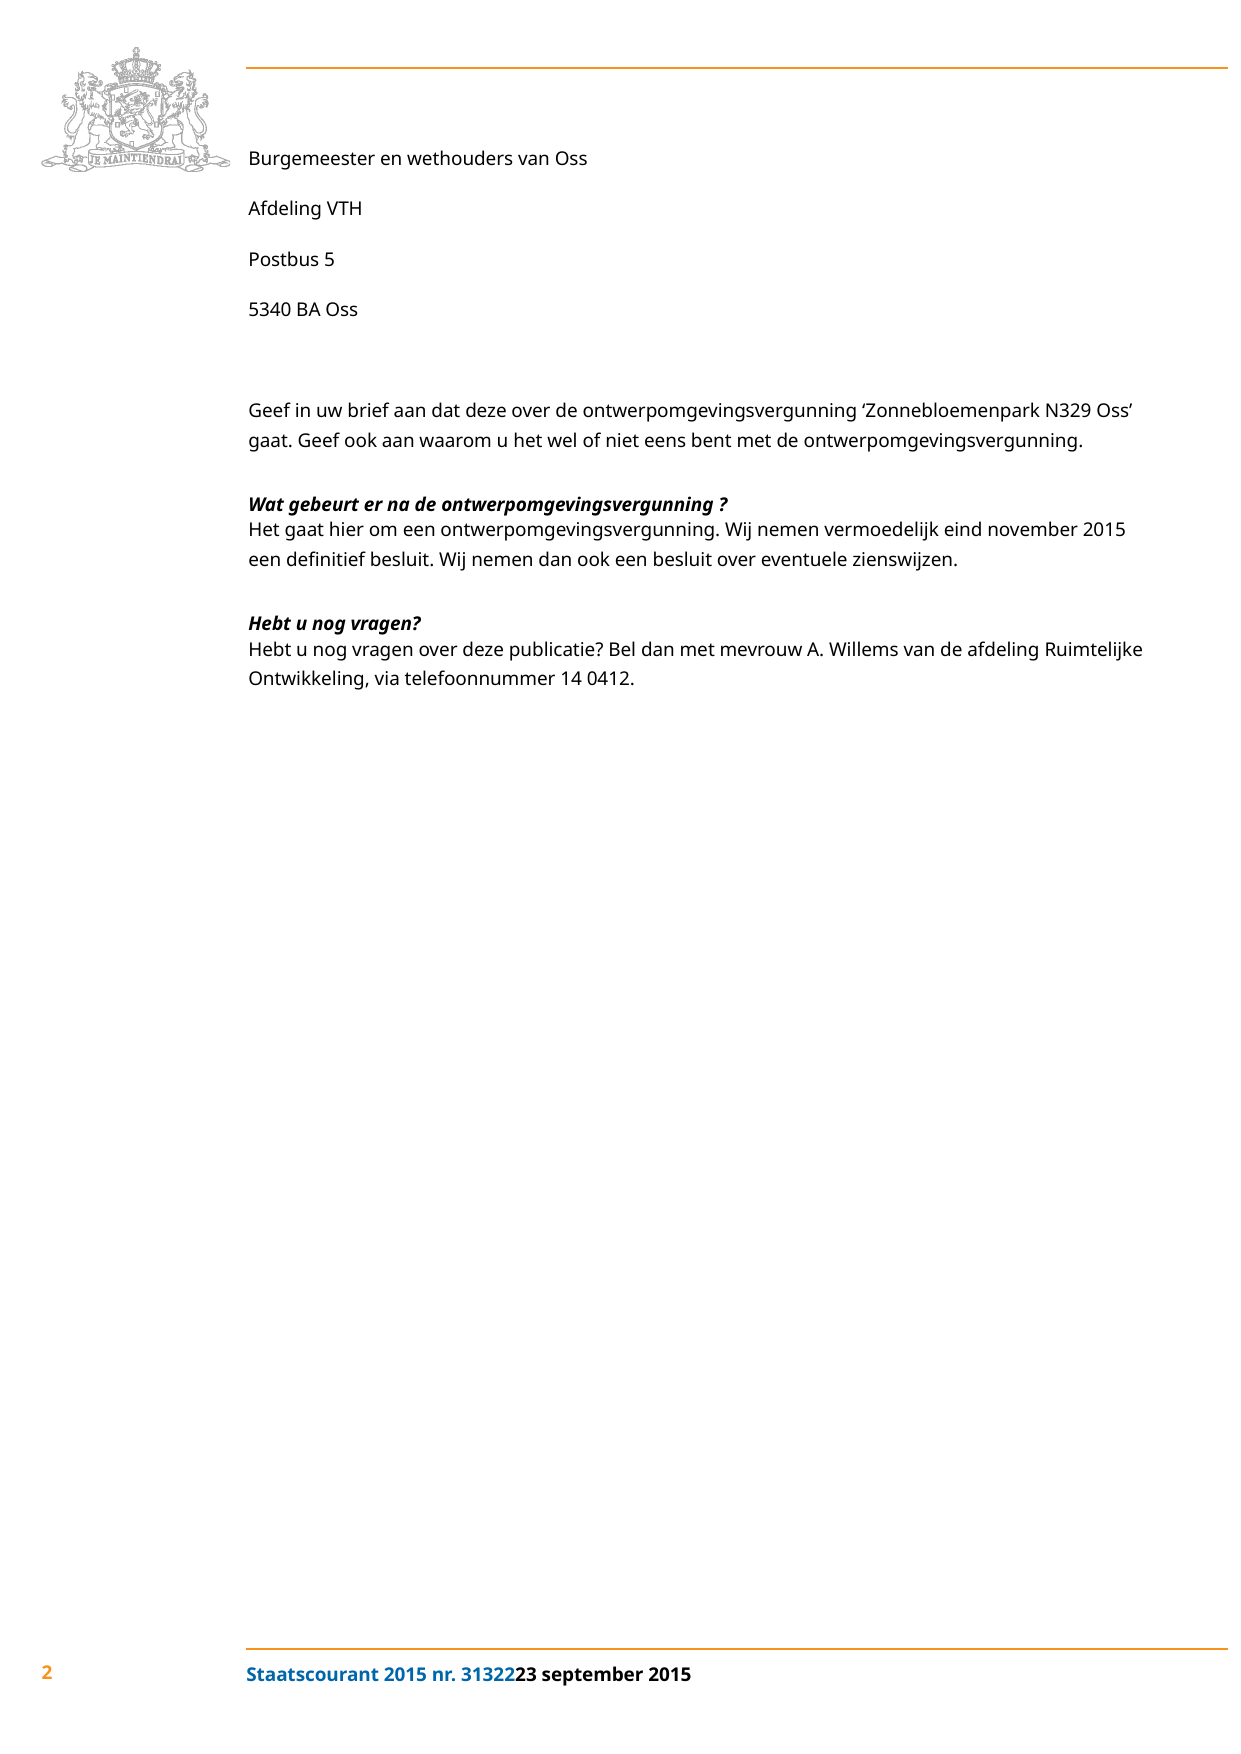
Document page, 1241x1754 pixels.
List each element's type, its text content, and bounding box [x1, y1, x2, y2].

text Burgemeester en wethouders van Oss [248, 145, 1152, 171]
picture [41, 47, 231, 172]
text Het gaat hier om een ontwerpomgevingsvergunning. Wij nemen vermoedelijk eind november 2015 een definitief besluit. Wij nemen dan ook een besluit over eventuele zienswijzen. [248, 517, 1152, 572]
text Postbus 5 [248, 246, 1152, 272]
text 5340 BA Oss [248, 296, 1152, 322]
text Hebt u nog vragen over deze publicatie? Bel dan met mevrouw A. Willems van de afdeling Ruimtelijke Ontwikkeling, via telefoonnummer 14 0412. [248, 636, 1152, 691]
text Geef in uw brief aan dat deze over de ontwerpomgevingsvergunning ‘Zonnebloemenpark N329 Oss’ gaat. Geef ook aan waarom u het wel of niet eens bent met de ontwerpomgevingsvergunning. [248, 397, 1152, 453]
text Hebt u nog vragen? [248, 610, 1152, 636]
text Afdeling VTH [248, 196, 1152, 221]
text Wat gebeurt er na de ontwerpomgevingsvergunning ? [248, 491, 1152, 517]
